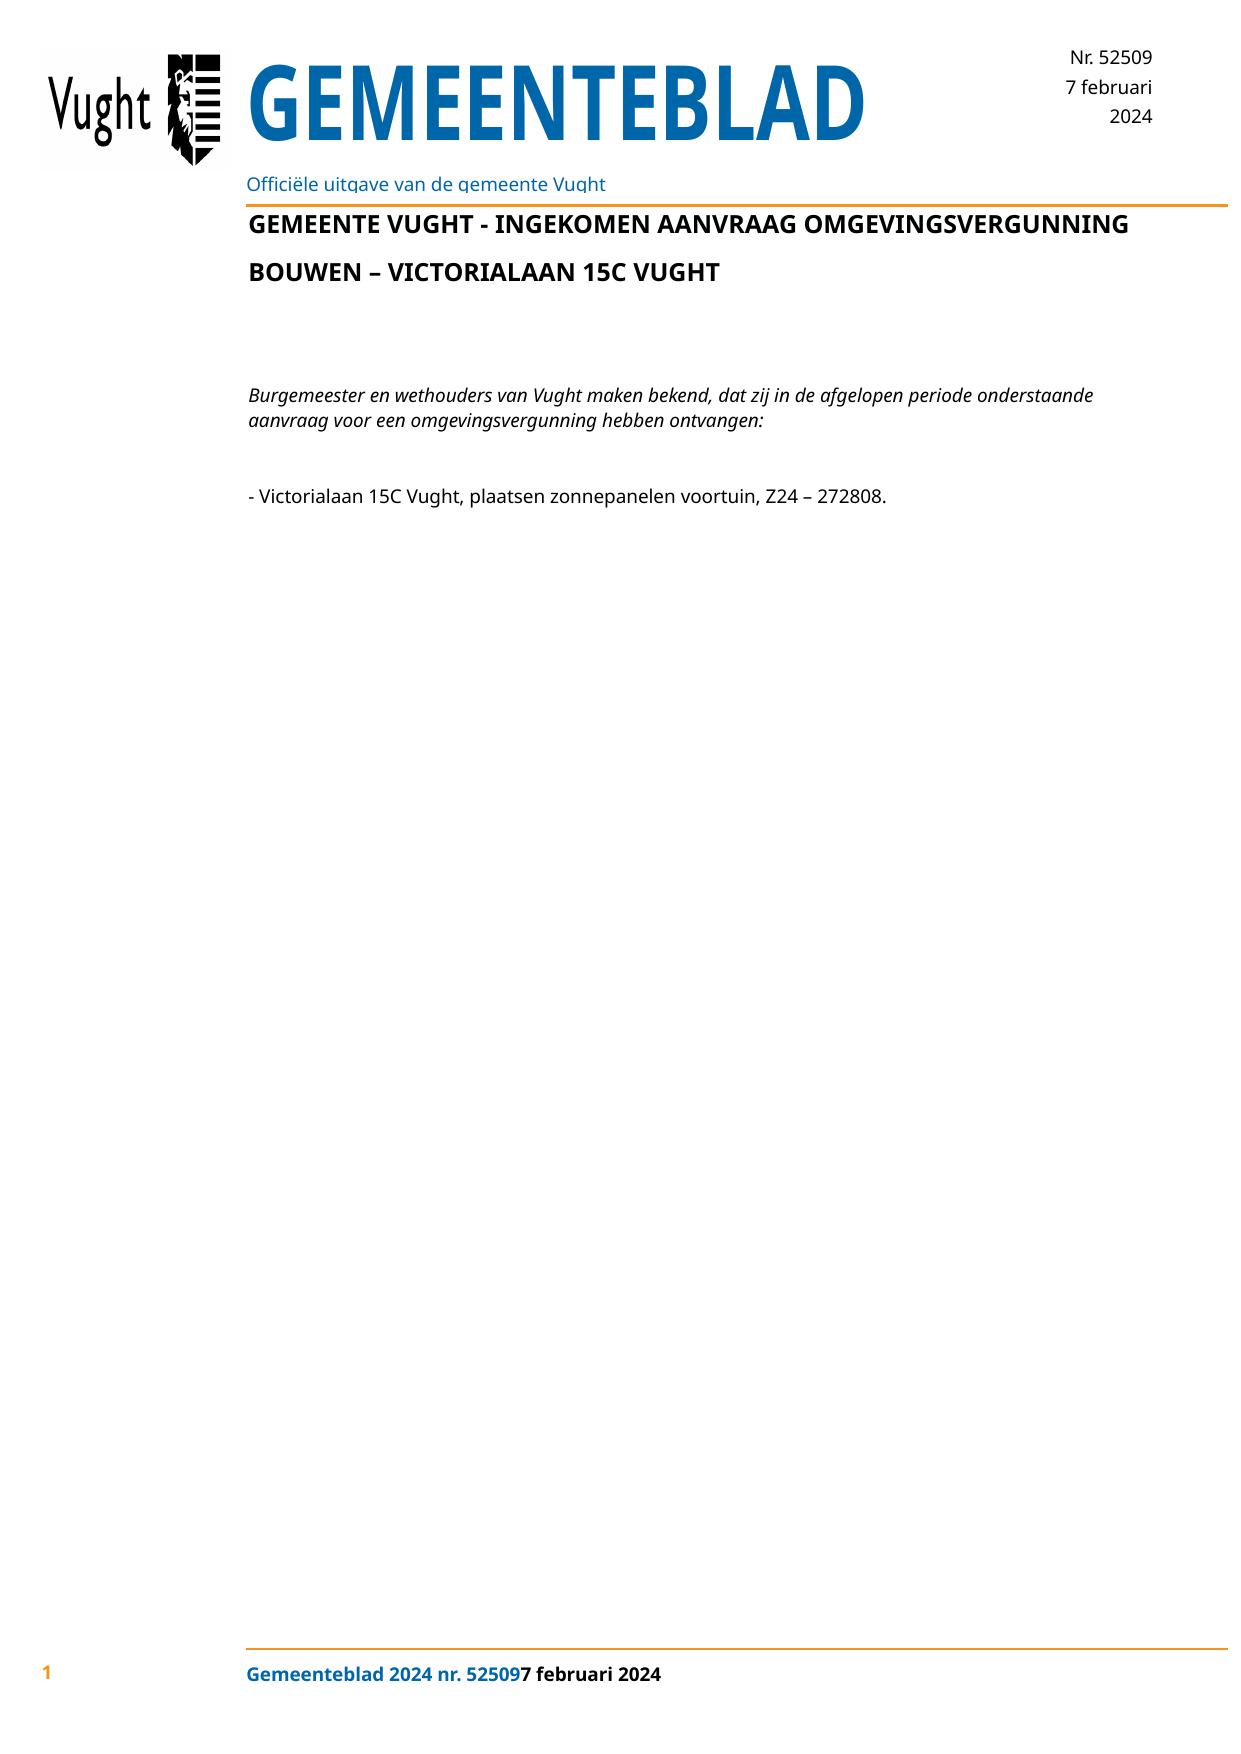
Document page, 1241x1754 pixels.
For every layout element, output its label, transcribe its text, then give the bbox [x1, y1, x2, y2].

text - Victorialaan 15C Vught, plaatsen zonnepanelen voortuin, Z24 – 272808. [248, 484, 1152, 509]
picture [41, 47, 231, 172]
text GEMEENTE VUGHT - INGEKOMEN AANVRAAG OMGEVINGSVERGUNNING BOUWEN – VICTORIALAAN 15C VUGHT [248, 207, 1152, 288]
text Burgemeester en wethouders van Vught maken bekend, dat zij in de afgelopen periode onderstaande aanvraag voor een omgevingsvergunning hebben ontvangen: [248, 382, 1152, 433]
